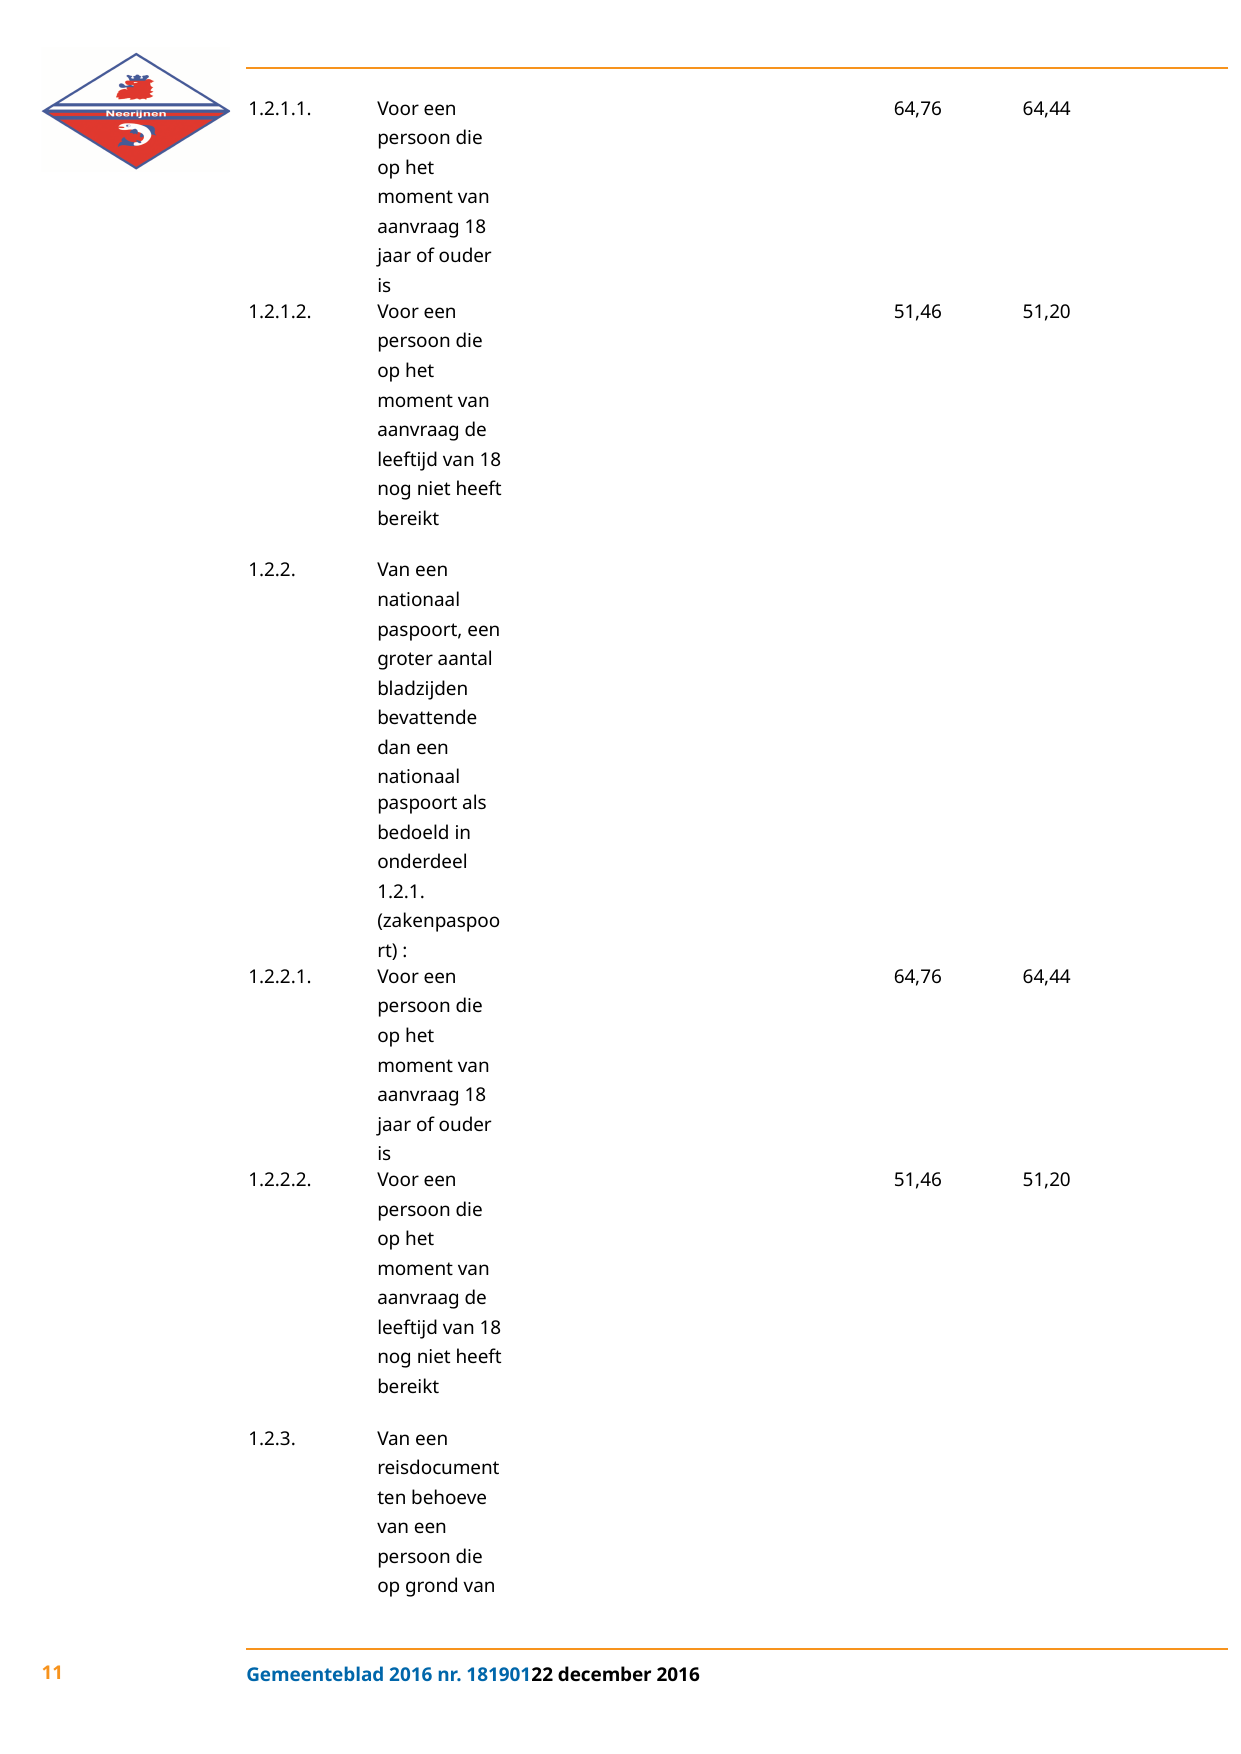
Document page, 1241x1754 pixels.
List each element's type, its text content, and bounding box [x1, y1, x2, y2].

table_cell [894, 531, 1022, 557]
table_cell [635, 963, 764, 1166]
table_cell [894, 789, 1022, 963]
table_cell [894, 1399, 1022, 1425]
table_cell [506, 298, 635, 531]
table_cell [377, 1399, 506, 1425]
table_cell [1023, 531, 1152, 557]
table_cell Voor een persoon die op het moment van aanvraag 18 jaar of ouder is [377, 963, 506, 1166]
table_cell [377, 531, 506, 557]
table_cell paspoort als bedoeld in onderdeel 1.2.1. (zakenpaspoort) : [377, 789, 506, 963]
table_cell [635, 557, 764, 789]
table_cell Van een nationaal paspoort, een groter aantal bladzijden bevattende dan een nationaal [377, 557, 506, 789]
table_cell [764, 95, 893, 298]
table_cell Voor een persoon die op het moment van aanvraag 18 jaar of ouder is [377, 95, 506, 298]
table_cell [764, 789, 893, 963]
table_cell [506, 95, 635, 298]
table_cell [248, 1399, 377, 1425]
table_cell 64,44 [1023, 95, 1152, 298]
table_cell 51,46 [894, 1166, 1022, 1399]
table_cell 1.2.1.2. [248, 298, 377, 531]
table_cell [506, 789, 635, 963]
table_cell [764, 531, 893, 557]
table_cell [248, 531, 377, 557]
table_cell [635, 531, 764, 557]
table_cell [764, 557, 893, 789]
table_cell 64,76 [894, 963, 1022, 1166]
table_cell [764, 1166, 893, 1399]
table_cell 64,76 [894, 95, 1022, 298]
table_cell [506, 557, 635, 789]
table_cell 1.2.3. [248, 1425, 377, 1598]
table_cell Van een reisdocument ten behoeve van een persoon die op grond van [377, 1425, 506, 1598]
table_cell [1023, 557, 1152, 789]
table_cell [635, 789, 764, 963]
table_cell 1.2.2.2. [248, 1166, 377, 1399]
table_cell 64,44 [1023, 963, 1152, 1166]
picture [41, 47, 231, 172]
table_cell [1023, 1399, 1152, 1425]
table_cell 1.2.2. [248, 557, 377, 789]
table_cell [635, 298, 764, 531]
table_cell [764, 1425, 893, 1598]
table_cell [894, 1425, 1022, 1598]
table_cell [1023, 1425, 1152, 1598]
table_cell [894, 557, 1022, 789]
table_cell [764, 1399, 893, 1425]
table_cell 1.2.2.1. [248, 963, 377, 1166]
table_cell 51,20 [1023, 298, 1152, 531]
table_cell [764, 298, 893, 531]
table_cell [248, 789, 377, 963]
table_cell 51,46 [894, 298, 1022, 531]
table_cell [635, 1166, 764, 1399]
table_cell [506, 1399, 635, 1425]
table_cell [506, 963, 635, 1166]
table_cell [506, 1425, 635, 1598]
table_cell 51,20 [1023, 1166, 1152, 1399]
table_cell [635, 1399, 764, 1425]
table_cell Voor een persoon die op het moment van aanvraag de leeftijd van 18 nog niet heeft bereikt [377, 1166, 506, 1399]
table_cell Voor een persoon die op het moment van aanvraag de leeftijd van 18 nog niet heeft bereikt [377, 298, 506, 531]
table_cell [506, 1166, 635, 1399]
table_cell [635, 1425, 764, 1598]
table_cell [635, 95, 764, 298]
table_cell [764, 963, 893, 1166]
table_cell 1.2.1.1. [248, 95, 377, 298]
table_cell [1023, 789, 1152, 963]
table_cell [506, 531, 635, 557]
